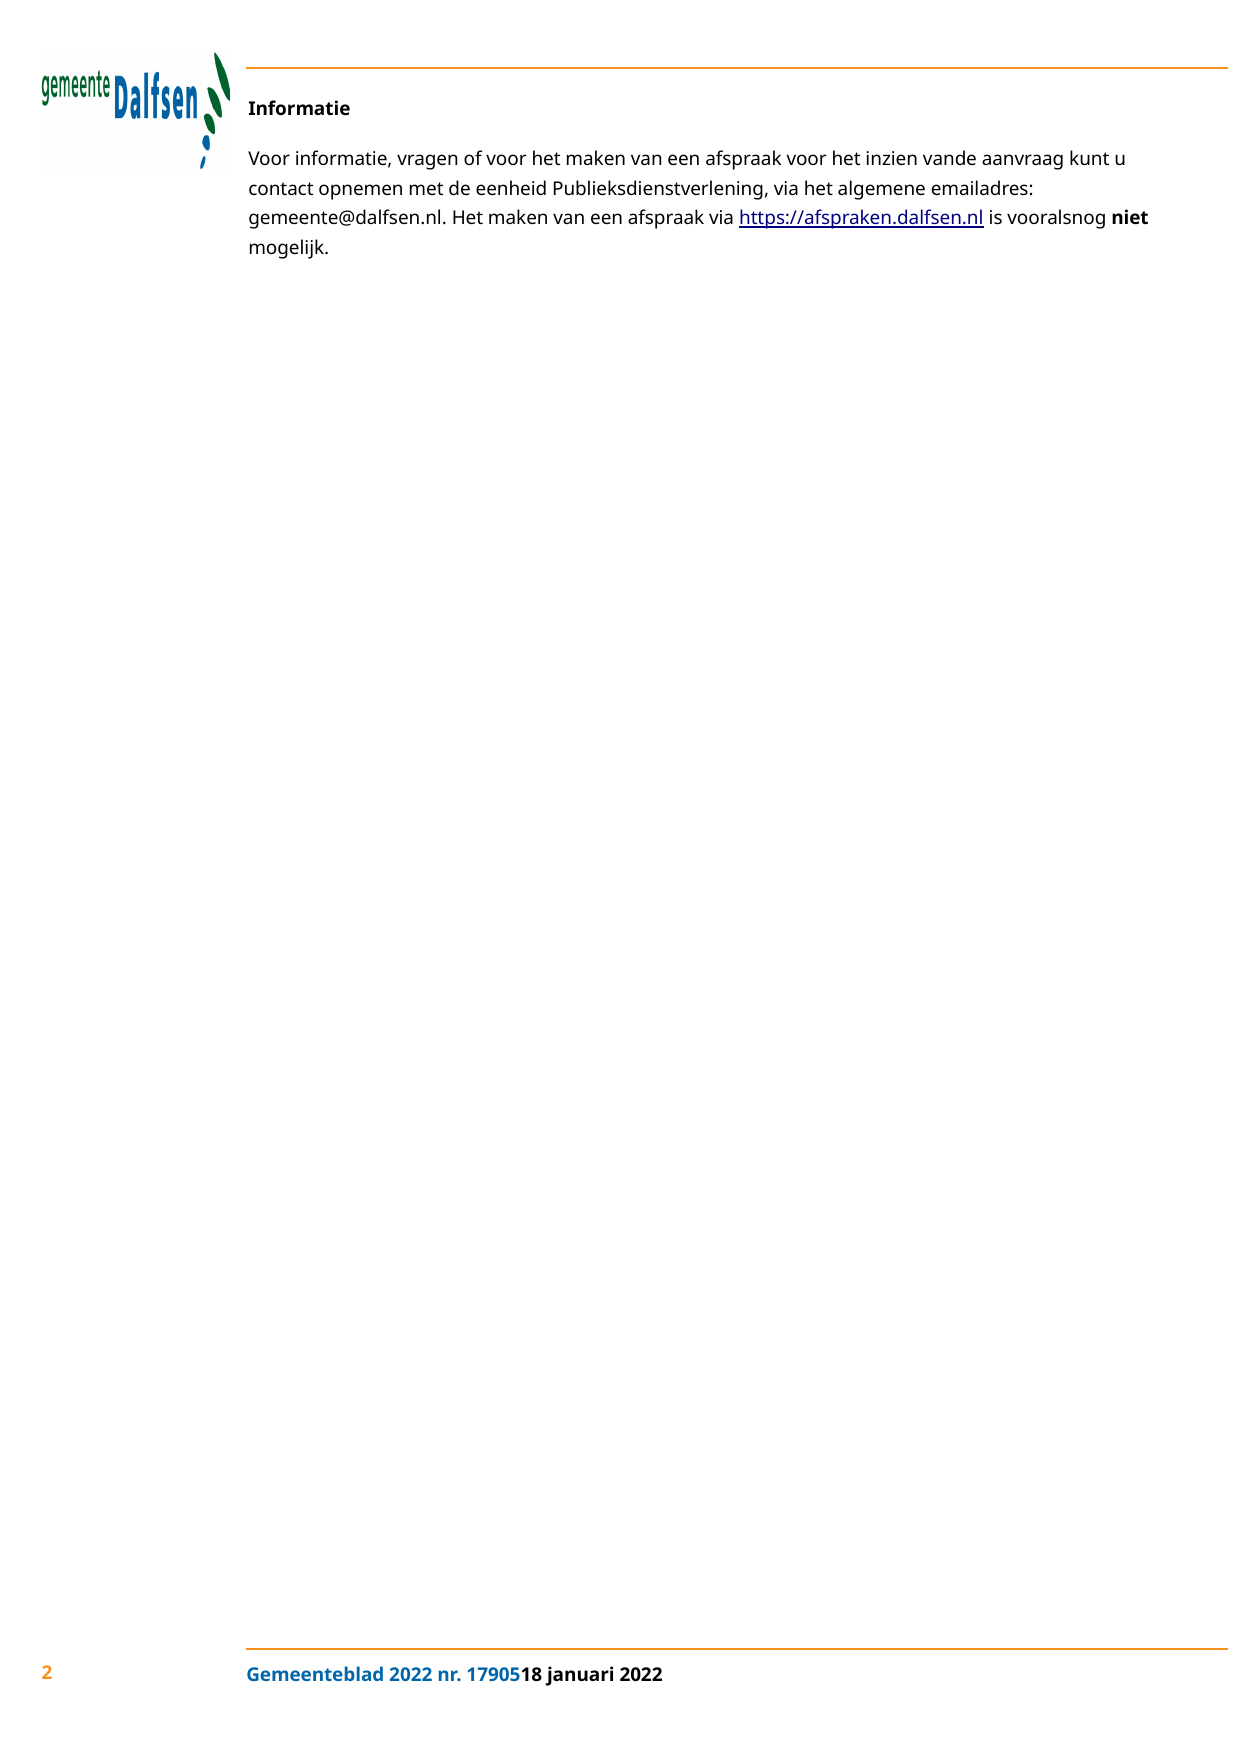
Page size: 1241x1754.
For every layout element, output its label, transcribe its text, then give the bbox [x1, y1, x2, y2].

picture [41, 47, 231, 172]
text Voor informatie, vragen of voor het maken van een afspraak voor het inzien vande aanvraag kunt u contact opnemen met de eenheid Publieksdienstverlening, via het algemene emailadres: gemeente@dalfsen.nl. Het maken van een afspraak via https://afspraken.dalfsen.nl is vooralsnog niet mogelijk. [248, 145, 1152, 260]
text Informatie [248, 95, 1152, 121]
